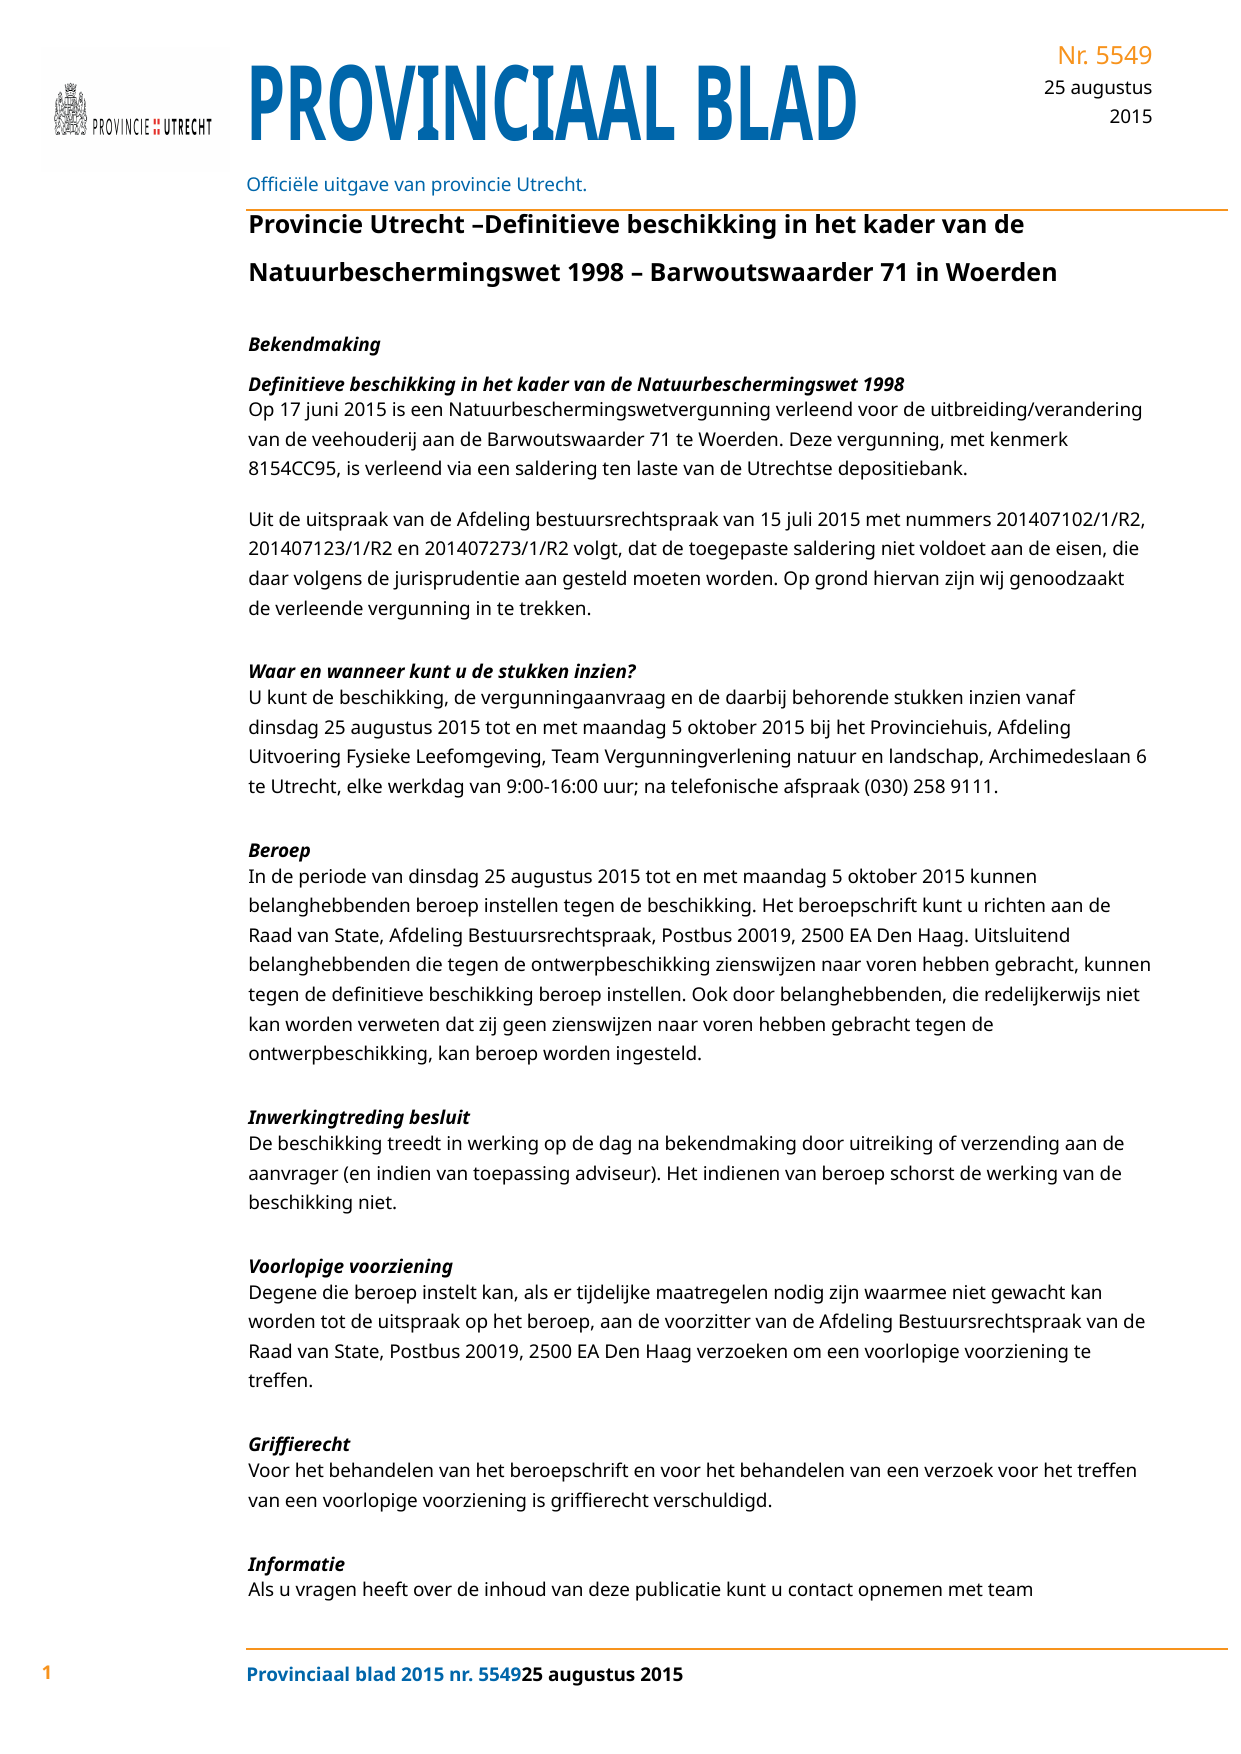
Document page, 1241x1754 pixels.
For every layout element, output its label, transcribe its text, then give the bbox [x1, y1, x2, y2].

text Bekendmaking [248, 331, 1152, 357]
text Definitieve beschikking in het kader van de Natuurbeschermingswet 1998 [248, 371, 1152, 396]
text Als u vragen heeft over de inhoud van deze publicatie kunt u contact opnemen met team [248, 1577, 1152, 1602]
text Beroep [248, 837, 1152, 863]
text De beschikking treedt in werking op de dag na bekendmaking door uitreiking of verzending aan de aanvrager (en indien van toepassing adviseur). Het indienen van beroep schorst de werking van de beschikking niet. [248, 1130, 1152, 1215]
text In de periode van dinsdag 25 augustus 2015 tot en met maandag 5 oktober 2015 kunnen belanghebbenden beroep instellen tegen de beschikking. Het beroepschrift kunt u richten aan de Raad van State, Afdeling Bestuursrechtspraak, Postbus 20019, 2500 EA Den Haag. Uitsluitend belanghebbenden die tegen de ontwerpbeschikking zienswijzen naar voren hebben gebracht, kunnen tegen de definitieve beschikking beroep instellen. Ook door belanghebbenden, die redelijkerwijs niet kan worden verweten dat zij geen zienswijzen naar voren hebben gebracht tegen de ontwerpbeschikking, kan beroep worden ingesteld. [248, 863, 1152, 1066]
text Uit de uitspraak van de Afdeling bestuursrechtspraak van 15 juli 2015 met nummers 201407102/1/R2, 201407123/1/R2 en 201407273/1/R2 volgt, dat de toegepaste saldering niet voldoet aan de eisen, die daar volgens de jurisprudentie aan gesteld moeten worden. Op grond hiervan zijn wij genoodzaakt de verleende vergunning in te trekken. [248, 506, 1152, 621]
text Voorlopige voorziening [248, 1253, 1152, 1279]
text Voor het behandelen van het beroepschrift en voor het behandelen van een verzoek voor het treffen van een voorlopige voorziening is griffierecht verschuldigd. [248, 1457, 1152, 1513]
text Provincie Utrecht –Definitieve beschikking in het kader van de Natuurbeschermingswet 1998 – Barwoutswaarder 71 in Woerden [248, 211, 1152, 288]
text U kunt de beschikking, de vergunningaanvraag en de daarbij behorende stukken inzien vanaf dinsdag 25 augustus 2015 tot en met maandag 5 oktober 2015 bij het Provinciehuis, Afdeling Uitvoering Fysieke Leefomgeving, Team Vergunningverlening natuur en landschap, Archimedeslaan 6 te Utrecht, elke werkdag van 9:00-16:00 uur; na telefonische afspraak (030) 258 9111. [248, 684, 1152, 799]
text Op 17 juni 2015 is een Natuurbeschermingswetvergunning verleend voor de uitbreiding/verandering van de veehouderij aan de Barwoutswaarder 71 te Woerden. Deze vergunning, met kenmerk 8154CC95, is verleend via een saldering ten laste van de Utrechtse depositiebank. [248, 396, 1152, 481]
text Griffierecht [248, 1432, 1152, 1457]
picture [41, 47, 231, 172]
text Degene die beroep instelt kan, als er tijdelijke maatregelen nodig zijn waarmee niet gewacht kan worden tot de uitspraak op het beroep, aan de voorzitter van de Afdeling Bestuursrechtspraak van de Raad van State, Postbus 20019, 2500 EA Den Haag verzoeken om een voorlopige voorziening te treffen. [248, 1279, 1152, 1393]
text Informatie [248, 1551, 1152, 1577]
text Waar en wanneer kunt u de stukken inzien? [248, 659, 1152, 684]
text Inwerkingtreding besluit [248, 1104, 1152, 1130]
